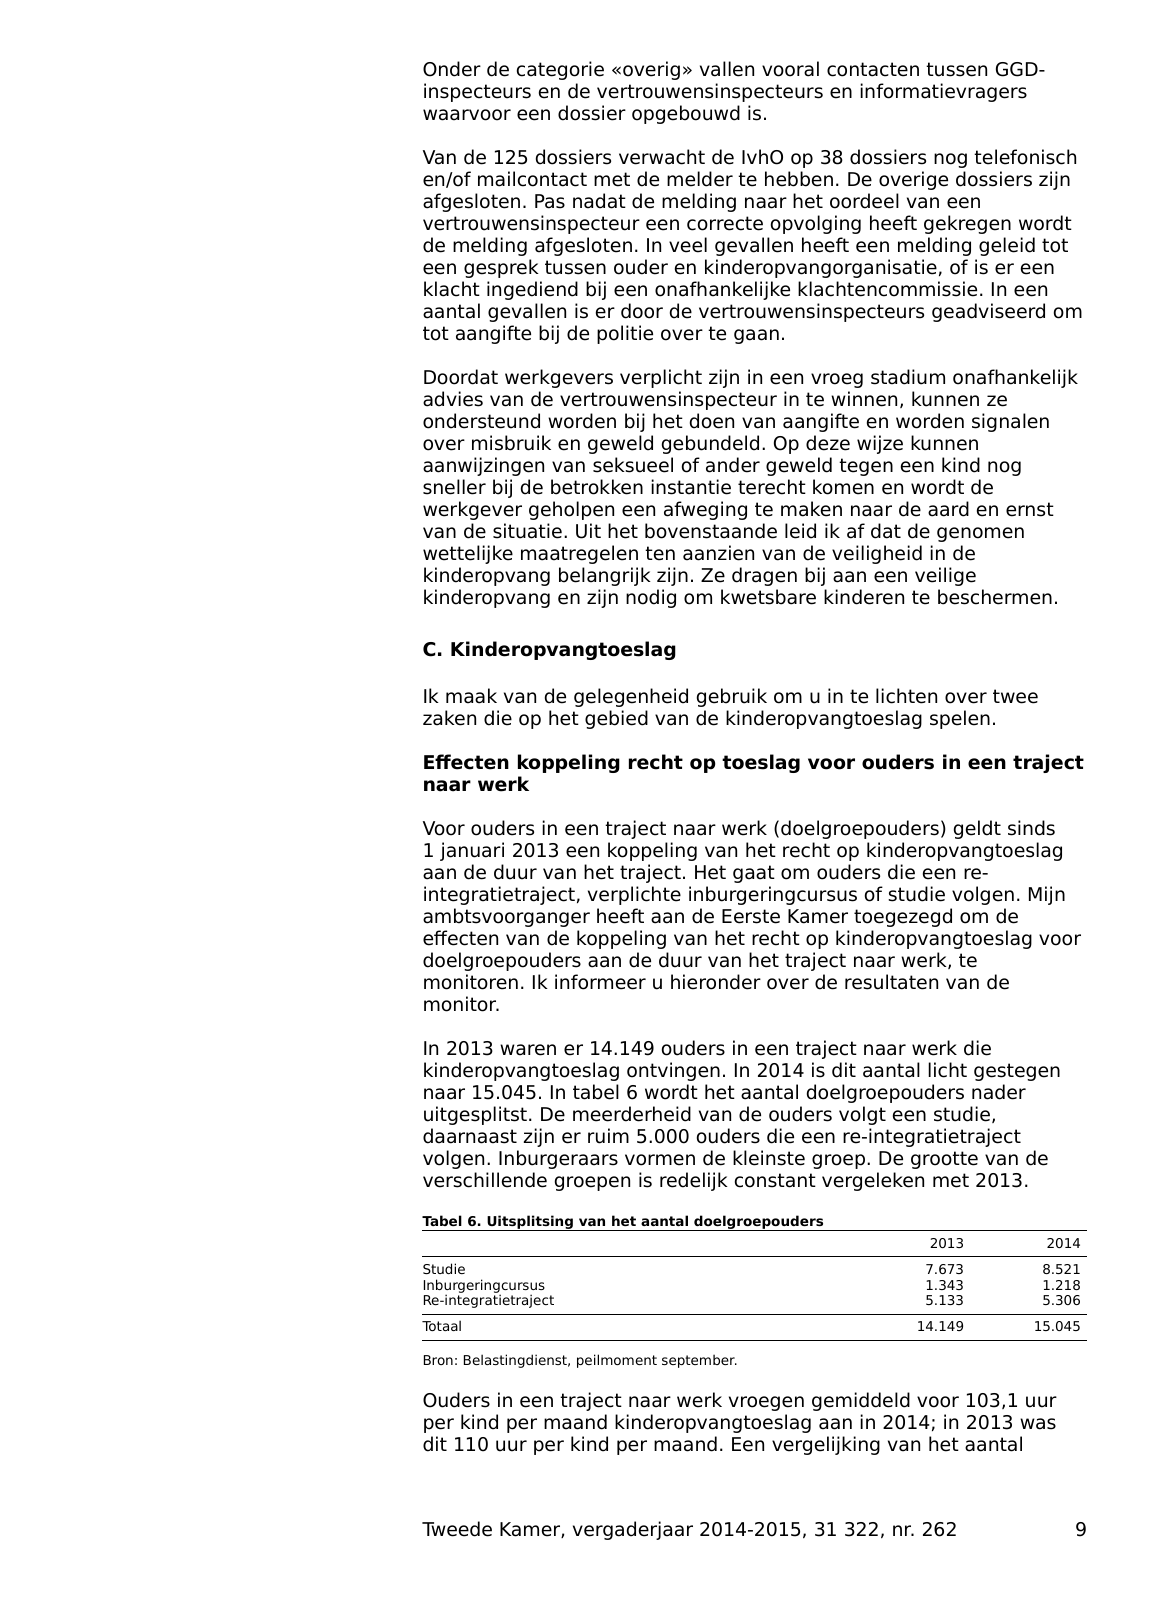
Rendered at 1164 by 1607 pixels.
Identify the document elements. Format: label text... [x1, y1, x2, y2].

table_cell Totaal [422, 1315, 853, 1339]
text Ik maak van de gelegenheid gebruik om u in te lichten over twee zaken die op het gebied van de kinderopvangtoeslag spelen. [422, 686, 1087, 730]
table_header Tabel 6. Uitsplitsing van het aantal doelgroepouders [422, 1214, 1087, 1230]
table_cell 1.343 [853, 1277, 970, 1293]
table_cell Bron: Belastingdienst, peilmoment september. [422, 1341, 1087, 1368]
table_cell 5.133 [853, 1293, 970, 1313]
table_cell Studie [422, 1257, 853, 1277]
text Doordat werkgevers verplicht zijn in een vroeg stadium onafhankelijk advies van de vertrouwensinspecteur in te winnen, kunnen ze ondersteund worden bij het doen van aangifte en worden signalen over misbruik en geweld gebundeld. Op deze wijze kunnen aanwijzingen van seksueel of ander geweld tegen een kind nog sneller bij de betrokken instantie terecht komen en wordt de werkgever geholpen een afweging te maken naar de aard en ernst van de situatie. Uit het bovenstaande leid ik af dat de genomen wettelijke maatregelen ten aanzien van de veiligheid in de kinderopvang belangrijk zijn. Ze dragen bij aan een veilige kinderopvang en zijn nodig om kwetsbare kinderen te beschermen. [422, 367, 1087, 609]
table_cell 7.673 [853, 1257, 970, 1277]
table_cell Re-integratietraject [422, 1293, 853, 1313]
subtitle Effecten koppeling recht op toeslag voor ouders in een traject naar werk [422, 752, 1087, 796]
text Van de 125 dossiers verwacht de IvhO op 38 dossiers nog telefonisch en/of mailcontact met de melder te hebben. De overige dossiers zijn afgesloten. Pas nadat de melding naar het oordeel van een vertrouwensinspecteur een correcte opvolging heeft gekregen wordt de melding afgesloten. In veel gevallen heeft een melding geleid tot een gesprek tussen ouder en kinderopvangorganisatie, of is er een klacht ingediend bij een onafhankelijke klachtencommissie. In een aantal gevallen is er door de vertrouwensinspecteurs geadviseerd om tot aangifte bij de politie over te gaan. [422, 147, 1087, 345]
table_cell 8.521 [970, 1257, 1087, 1277]
table_cell 15.045 [970, 1315, 1087, 1339]
table_cell [422, 1231, 853, 1256]
table_cell 2013 [853, 1231, 970, 1256]
table_cell 14.149 [853, 1315, 970, 1339]
text Onder de categorie «overig» vallen vooral contacten tussen GGD-inspecteurs en de vertrouwensinspecteurs en informatievragers waarvoor een dossier opgebouwd is. [422, 59, 1087, 125]
table_cell Inburgeringcursus [422, 1277, 853, 1293]
text Voor ouders in een traject naar werk (doelgroepouders) geldt sinds 1 januari 2013 een koppeling van het recht op kinderopvangtoeslag aan de duur van het traject. Het gaat om ouders die een re-integratietraject, verplichte inburgeringcursus of studie volgen. Mijn ambtsvoorganger heeft aan de Eerste Kamer toegezegd om de effecten van de koppeling van het recht op kinderopvangtoeslag voor doelgroepouders aan de duur van het traject naar werk, te monitoren. Ik informeer u hieronder over de resultaten van de monitor. [422, 818, 1087, 1016]
text Ouders in een traject naar werk vroegen gemiddeld voor 103,1 uur per kind per maand kinderopvangtoeslag aan in 2014; in 2013 was dit 110 uur per kind per maand. Een vergelijking van het aantal [422, 1390, 1087, 1456]
subtitle C. Kinderopvangtoeslag [422, 639, 1087, 661]
table_cell 1.218 [970, 1277, 1087, 1293]
table_cell 5.306 [970, 1293, 1087, 1313]
table_cell 2014 [970, 1231, 1087, 1256]
text In 2013 waren er 14.149 ouders in een traject naar werk die kinderopvangtoeslag ontvingen. In 2014 is dit aantal licht gestegen naar 15.045. In tabel 6 wordt het aantal doelgroepouders nader uitgesplitst. De meerderheid van de ouders volgt een studie, daarnaast zijn er ruim 5.000 ouders die een re-integratietraject volgen. Inburgeraars vormen de kleinste groep. De grootte van de verschillende groepen is redelijk constant vergeleken met 2013. [422, 1038, 1087, 1192]
